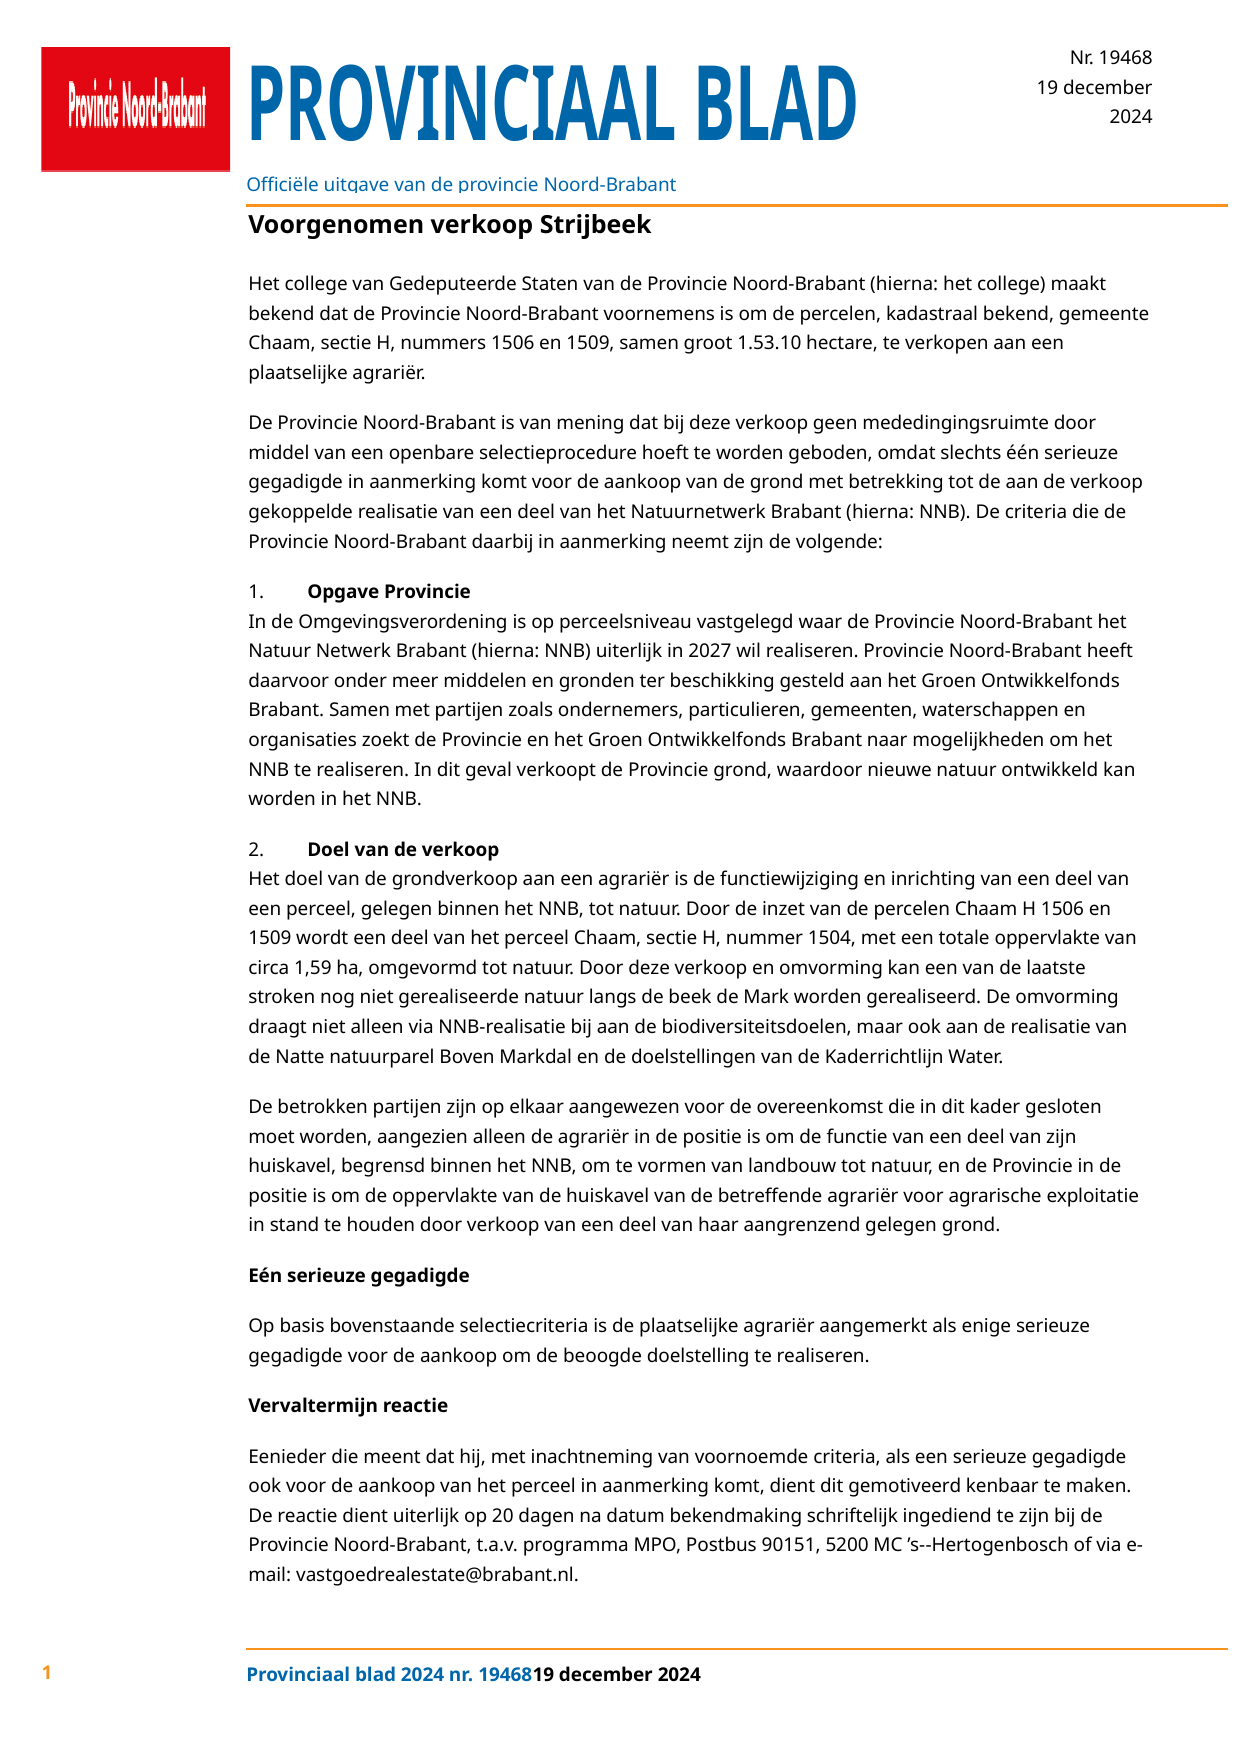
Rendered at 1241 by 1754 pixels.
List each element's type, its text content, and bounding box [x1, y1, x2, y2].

text Het college van Gedeputeerde Staten van de Provincie Noord-Brabant (hierna: het college) maakt bekend dat de Provincie Noord-Brabant voornemens is om de percelen, kadastraal bekend, gemeente Chaam, sectie H, nummers 1506 en 1509, samen groot 1.53.10 hectare, te verkopen aan een plaatselijke agrariër. [248, 270, 1152, 385]
text Eenieder die meent dat hij, met inachtneming van voornoemde criteria, als een serieuze gegadigde ook voor de aankoop van het perceel in aanmerking komt, dient dit gemotiveerd kenbaar te maken. De reactie dient uiterlijk op 20 dagen na datum bekendmaking schriftelijk ingediend te zijn bij de Provincie Noord-Brabant, t.a.v. programma MPO, Postbus 90151, 5200 MC ’s-‑Hertogenbosch of via e-mail: vastgoedrealestate@brabant.nl. [248, 1443, 1152, 1587]
text Eén serieuze gegadigde [248, 1262, 1152, 1288]
text Vervaltermijn reactie [248, 1392, 1152, 1418]
list Opgave Provincie [248, 578, 1152, 604]
text Het doel van de grondverkoop aan een agrariër is de functiewijziging en inrichting van een deel van een perceel, gelegen binnen het NNB, tot natuur. Door de inzet van de percelen Chaam H 1506 en 1509 wordt een deel van het perceel Chaam, sectie H, nummer 1504, met een totale oppervlakte van circa 1,59 ha, omgevormd tot natuur. Door deze verkoop en omvorming kan een van de laatste stroken nog niet gerealiseerde natuur langs de beek de Mark worden gerealiseerd. De omvorming draagt niet alleen via NNB-realisatie bij aan de biodiversiteitsdoelen, maar ook aan de realisatie van de Natte natuurparel Boven Markdal en de doelstellingen van de Kaderrichtlijn Water. [248, 865, 1152, 1068]
text Voorgenomen verkoop Strijbeek [248, 207, 1152, 241]
text In de Omgevingsverordening is op perceelsniveau vastgelegd waar de Provincie Noord-Brabant het Natuur Netwerk Brabant (hierna: NNB) uiterlijk in 2027 wil realiseren. Provincie Noord-Brabant heeft daarvoor onder meer middelen en gronden ter beschikking gesteld aan het Groen Ontwikkelfonds Brabant. Samen met partijen zoals ondernemers, particulieren, gemeenten, waterschappen en organisaties zoekt de Provincie en het Groen Ontwikkelfonds Brabant naar mogelijkheden om het NNB te realiseren. In dit geval verkoopt de Provincie grond, waardoor nieuwe natuur ontwikkeld kan worden in het NNB. [248, 608, 1152, 811]
list Doel van de verkoop [248, 836, 1152, 861]
text De betrokken partijen zijn op elkaar aangewezen voor de overeenkomst die in dit kader gesloten moet worden, aangezien alleen de agrariër in de positie is om de functie van een deel van zijn huiskavel, begrensd binnen het NNB, om te vormen van landbouw tot natuur, en de Provincie in de positie is om de oppervlakte van de huiskavel van de betreffende agrariër voor agrarische exploitatie in stand te houden door verkoop van een deel van haar aangrenzend gelegen grond. [248, 1093, 1152, 1237]
text Op basis bovenstaande selectiecriteria is de plaatselijke agrariër aangemerkt als enige serieuze gegadigde voor de aankoop om de beoogde doelstelling te realiseren. [248, 1312, 1152, 1368]
text De Provincie Noord-Brabant is van mening dat bij deze verkoop geen mededingingsruimte door middel van een openbare selectieprocedure hoeft te worden geboden, omdat slechts één serieuze gegadigde in aanmerking komt voor de aankoop van de grond met betrekking tot de aan de verkoop gekoppelde realisatie van een deel van het Natuurnetwerk Brabant (hierna: NNB). De criteria die de Provincie Noord-Brabant daarbij in aanmerking neemt zijn de volgende: [248, 409, 1152, 553]
picture [41, 47, 231, 172]
